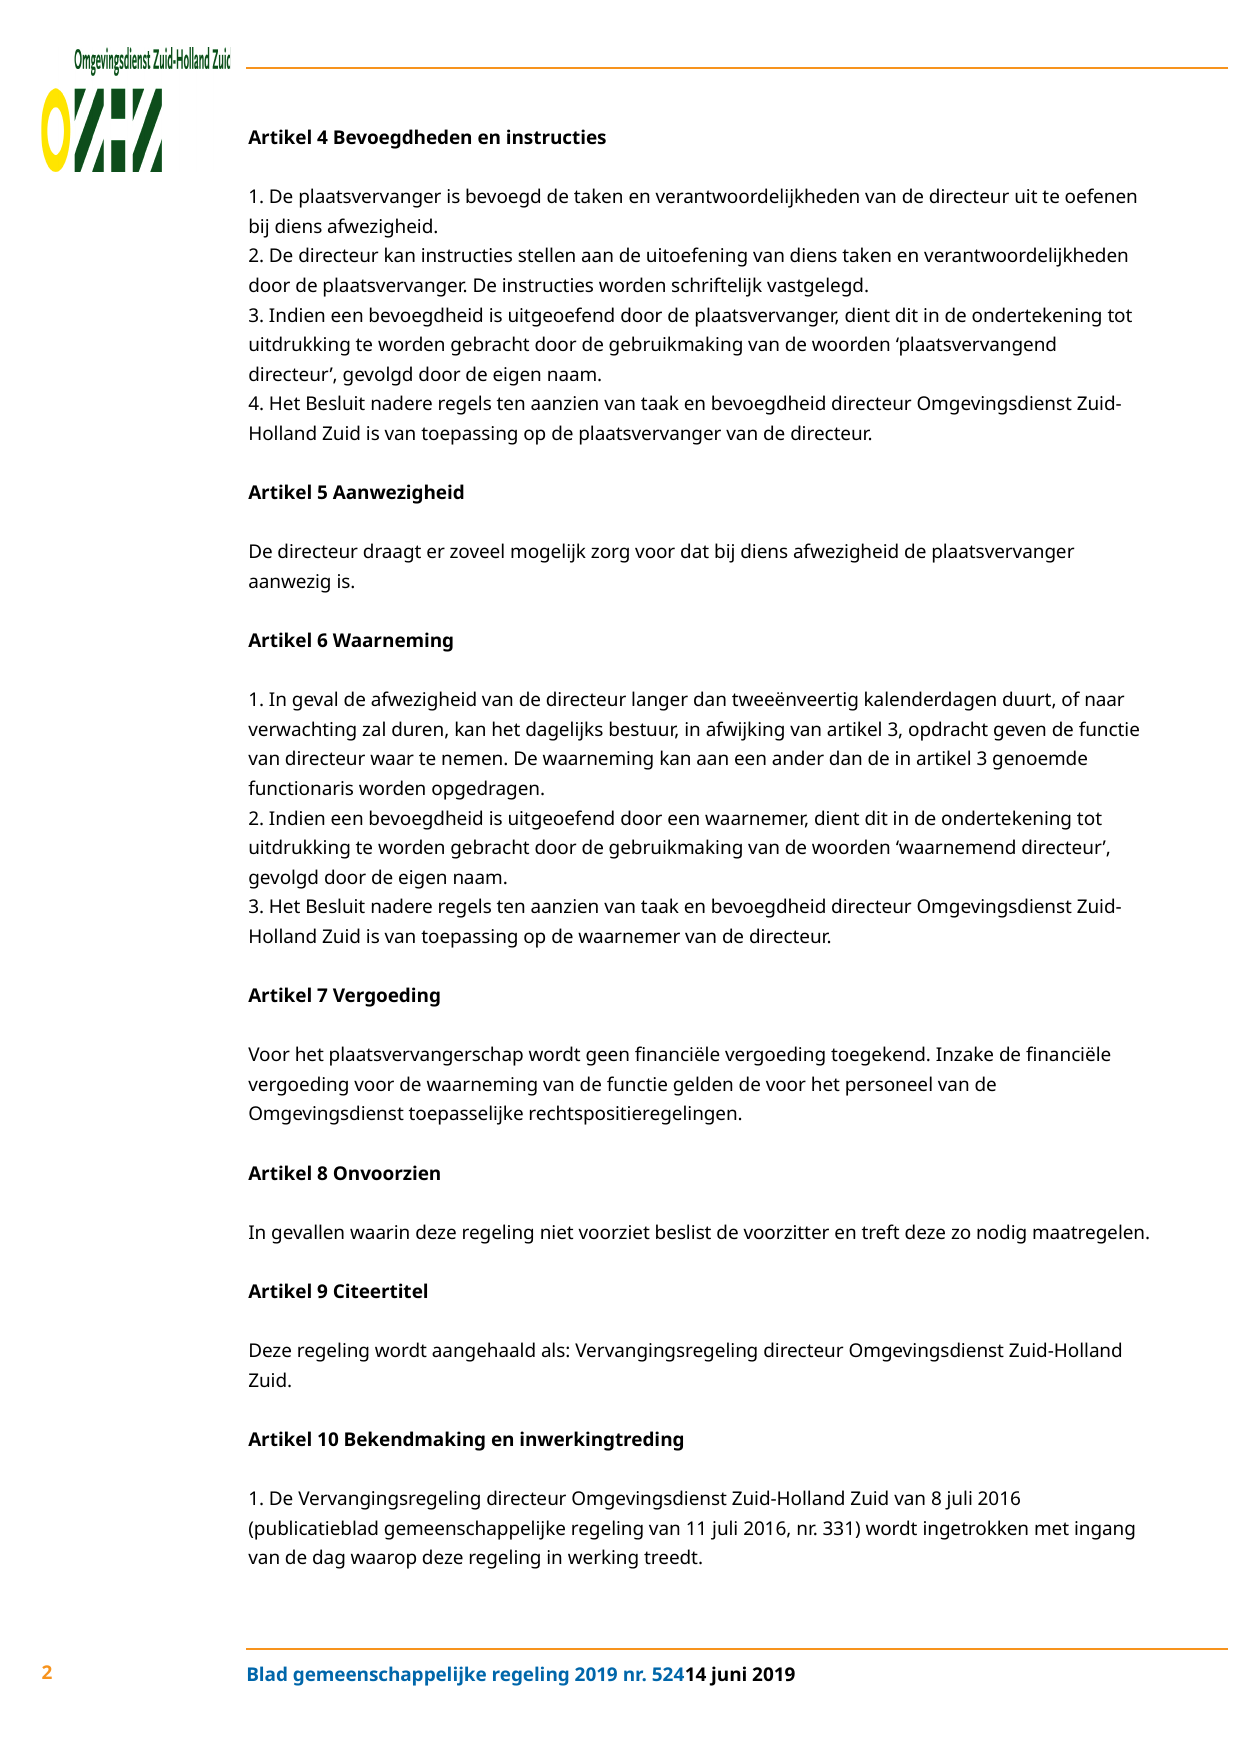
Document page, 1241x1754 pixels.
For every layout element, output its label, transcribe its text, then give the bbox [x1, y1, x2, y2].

text Artikel 8 Onvoorzien [248, 1160, 1152, 1186]
text 2. Indien een bevoegdheid is uitgeoefend door een waarnemer, dient dit in de ondertekening tot uitdrukking te worden gebracht door de gebruikmaking van de woorden ‘waarnemend directeur’, gevolgd door de eigen naam. [248, 805, 1152, 890]
picture [41, 47, 231, 172]
text Artikel 4 Bevoegdheden en instructies [248, 124, 1152, 150]
text 3. Het Besluit nadere regels ten aanzien van taak en bevoegdheid directeur Omgevingsdienst Zuid-Holland Zuid is van toepassing op de waarnemer van de directeur. [248, 893, 1152, 949]
text 1. De plaatsvervanger is bevoegd de taken en verantwoordelijkheden van de directeur uit te oefenen bij diens afwezigheid. [248, 183, 1152, 239]
text De directeur draagt er zoveel mogelijk zorg voor dat bij diens afwezigheid de plaatsvervanger aanwezig is. [248, 538, 1152, 594]
text Artikel 7 Vergoeding [248, 982, 1152, 1008]
text Deze regeling wordt aangehaald als: Vervangingsregeling directeur Omgevingsdienst Zuid-Holland Zuid. [248, 1337, 1152, 1393]
text 3. Indien een bevoegdheid is uitgeoefend door de plaatsvervanger, dient dit in de ondertekening tot uitdrukking te worden gebracht door de gebruikmaking van de woorden ‘plaatsvervangend directeur’, gevolgd door de eigen naam. [248, 302, 1152, 387]
text 2. De directeur kan instructies stellen aan de uitoefening van diens taken en verantwoordelijkheden door de plaatsvervanger. De instructies worden schriftelijk vastgelegd. [248, 243, 1152, 298]
text 1. De Vervangingsregeling directeur Omgevingsdienst Zuid-Holland Zuid van 8 juli 2016 (publicatieblad gemeenschappelijke regeling van 11 juli 2016, nr. 331) wordt ingetrokken met ingang van de dag waarop deze regeling in werking treedt. [248, 1485, 1152, 1570]
text Artikel 9 Citeertitel [248, 1278, 1152, 1304]
text Artikel 10 Bekendmaking en inwerkingtreding [248, 1426, 1152, 1452]
text Artikel 6 Waarneming [248, 627, 1152, 653]
text Artikel 5 Aanwezigheid [248, 479, 1152, 505]
text Voor het plaatsvervangerschap wordt geen financiële vergoeding toegekend. Inzake de financiële vergoeding voor de waarneming van de functie gelden de voor het personeel van de Omgevingsdienst toepasselijke rechtspositieregelingen. [248, 1041, 1152, 1126]
text 1. In geval de afwezigheid van de directeur langer dan tweeënveertig kalenderdagen duurt, of naar verwachting zal duren, kan het dagelijks bestuur, in afwijking van artikel 3, opdracht geven de functie van directeur waar te nemen. De waarneming kan aan een ander dan de in artikel 3 genoemde functionaris worden opgedragen. [248, 686, 1152, 801]
text In gevallen waarin deze regeling niet voorziet beslist de voorzitter en treft deze zo nodig maatregelen. [248, 1219, 1152, 1245]
text 4. Het Besluit nadere regels ten aanzien van taak en bevoegdheid directeur Omgevingsdienst Zuid-Holland Zuid is van toepassing op de plaatsvervanger van de directeur. [248, 391, 1152, 446]
